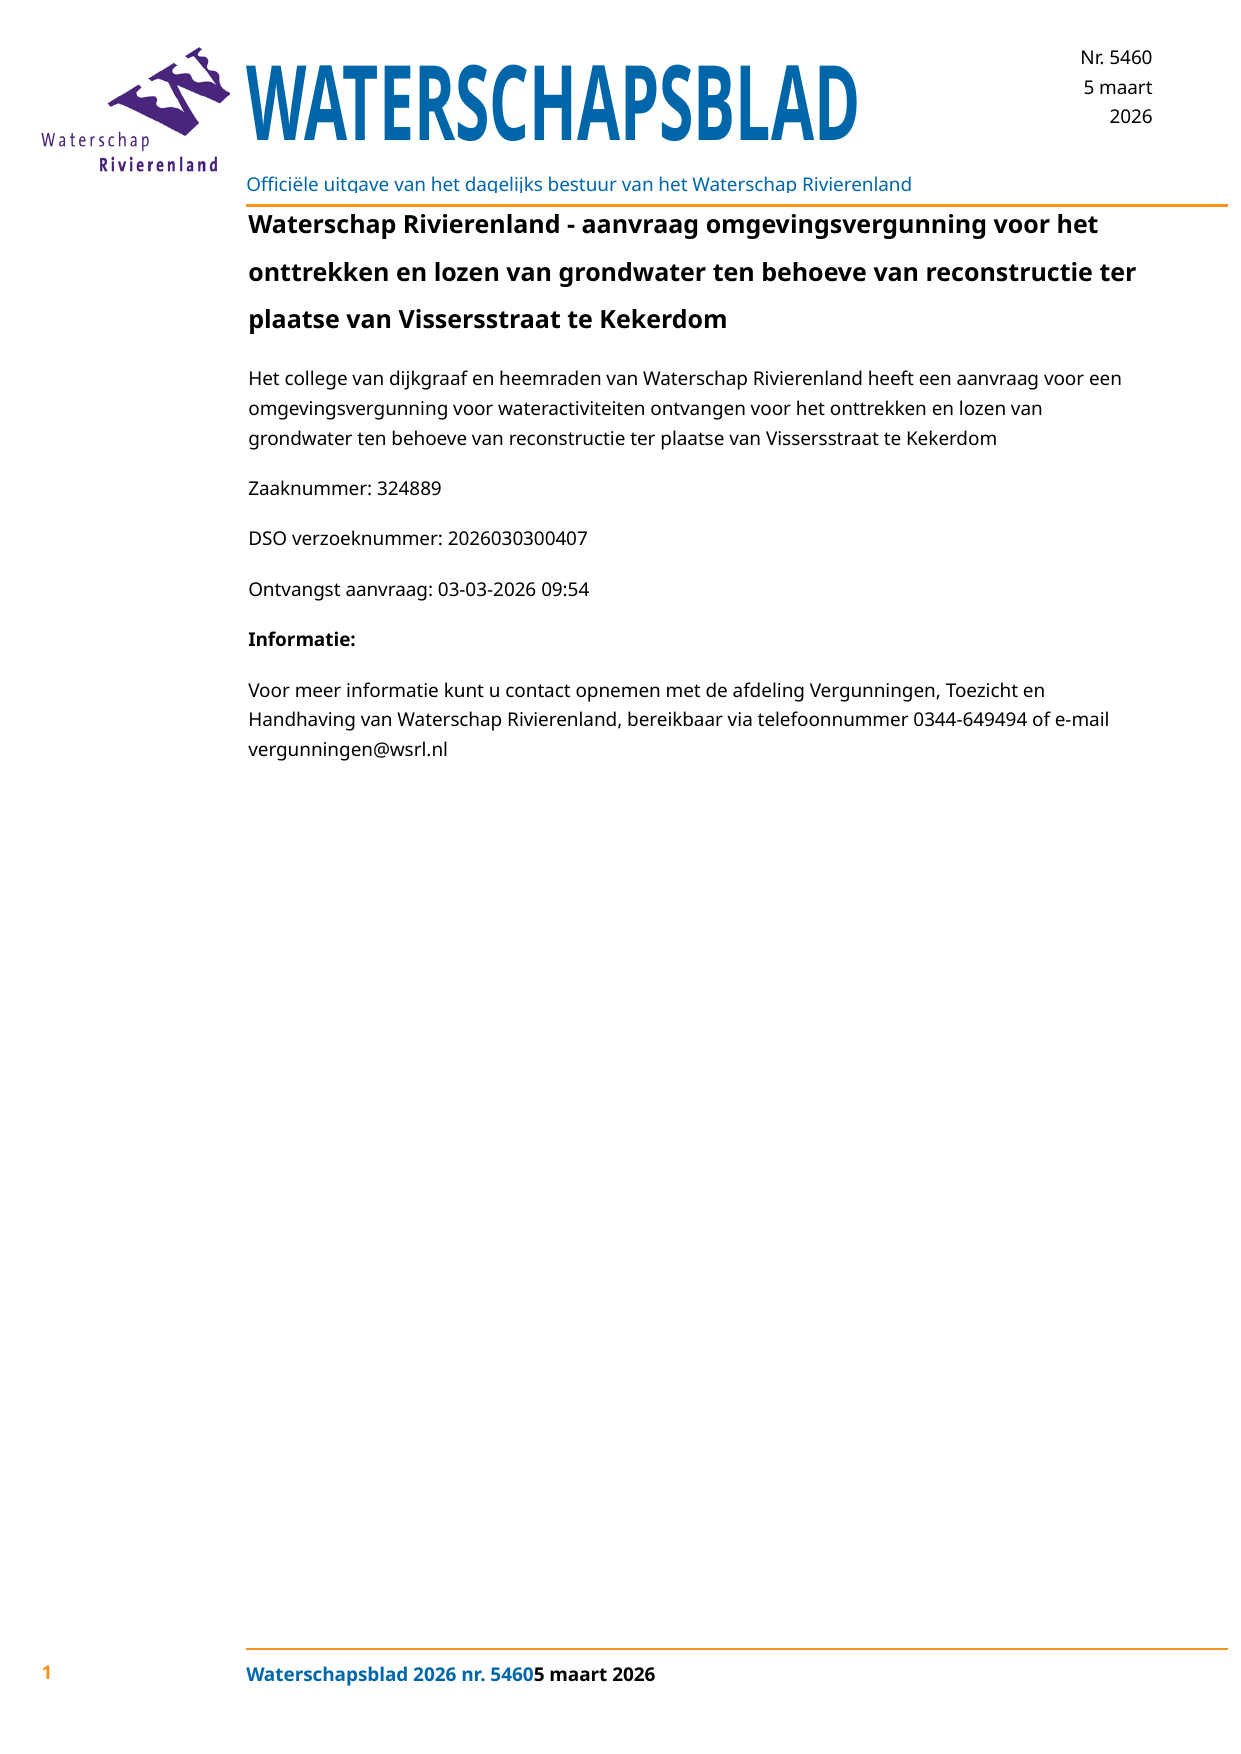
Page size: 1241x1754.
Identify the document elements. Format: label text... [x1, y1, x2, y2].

text Voor meer informatie kunt u contact opnemen met de afdeling Vergunningen, Toezicht en Handhaving van Waterschap Rivierenland, bereikbaar via telefoonnummer 0344-649494 of e-mail vergunningen@wsrl.nl [248, 677, 1152, 762]
text Informatie: [248, 626, 1152, 652]
picture [41, 47, 231, 172]
text Zaaknummer: 324889 [248, 475, 1152, 501]
text Het college van dijkgraaf en heemraden van Waterschap Rivierenland heeft een aanvraag voor een omgevingsvergunning voor wateractiviteiten ontvangen voor het onttrekken en lozen van grondwater ten behoeve van reconstructie ter plaatse van Vissersstraat te Kekerdom [248, 366, 1152, 450]
text Waterschap Rivierenland - aanvraag omgevingsvergunning voor het onttrekken en lozen van grondwater ten behoeve van reconstructie ter plaatse van Vissersstraat te Kekerdom [248, 207, 1152, 336]
text Ontvangst aanvraag: 03-03-2026 09:54 [248, 576, 1152, 602]
text DSO verzoeknummer: 2026030300407 [248, 526, 1152, 551]
